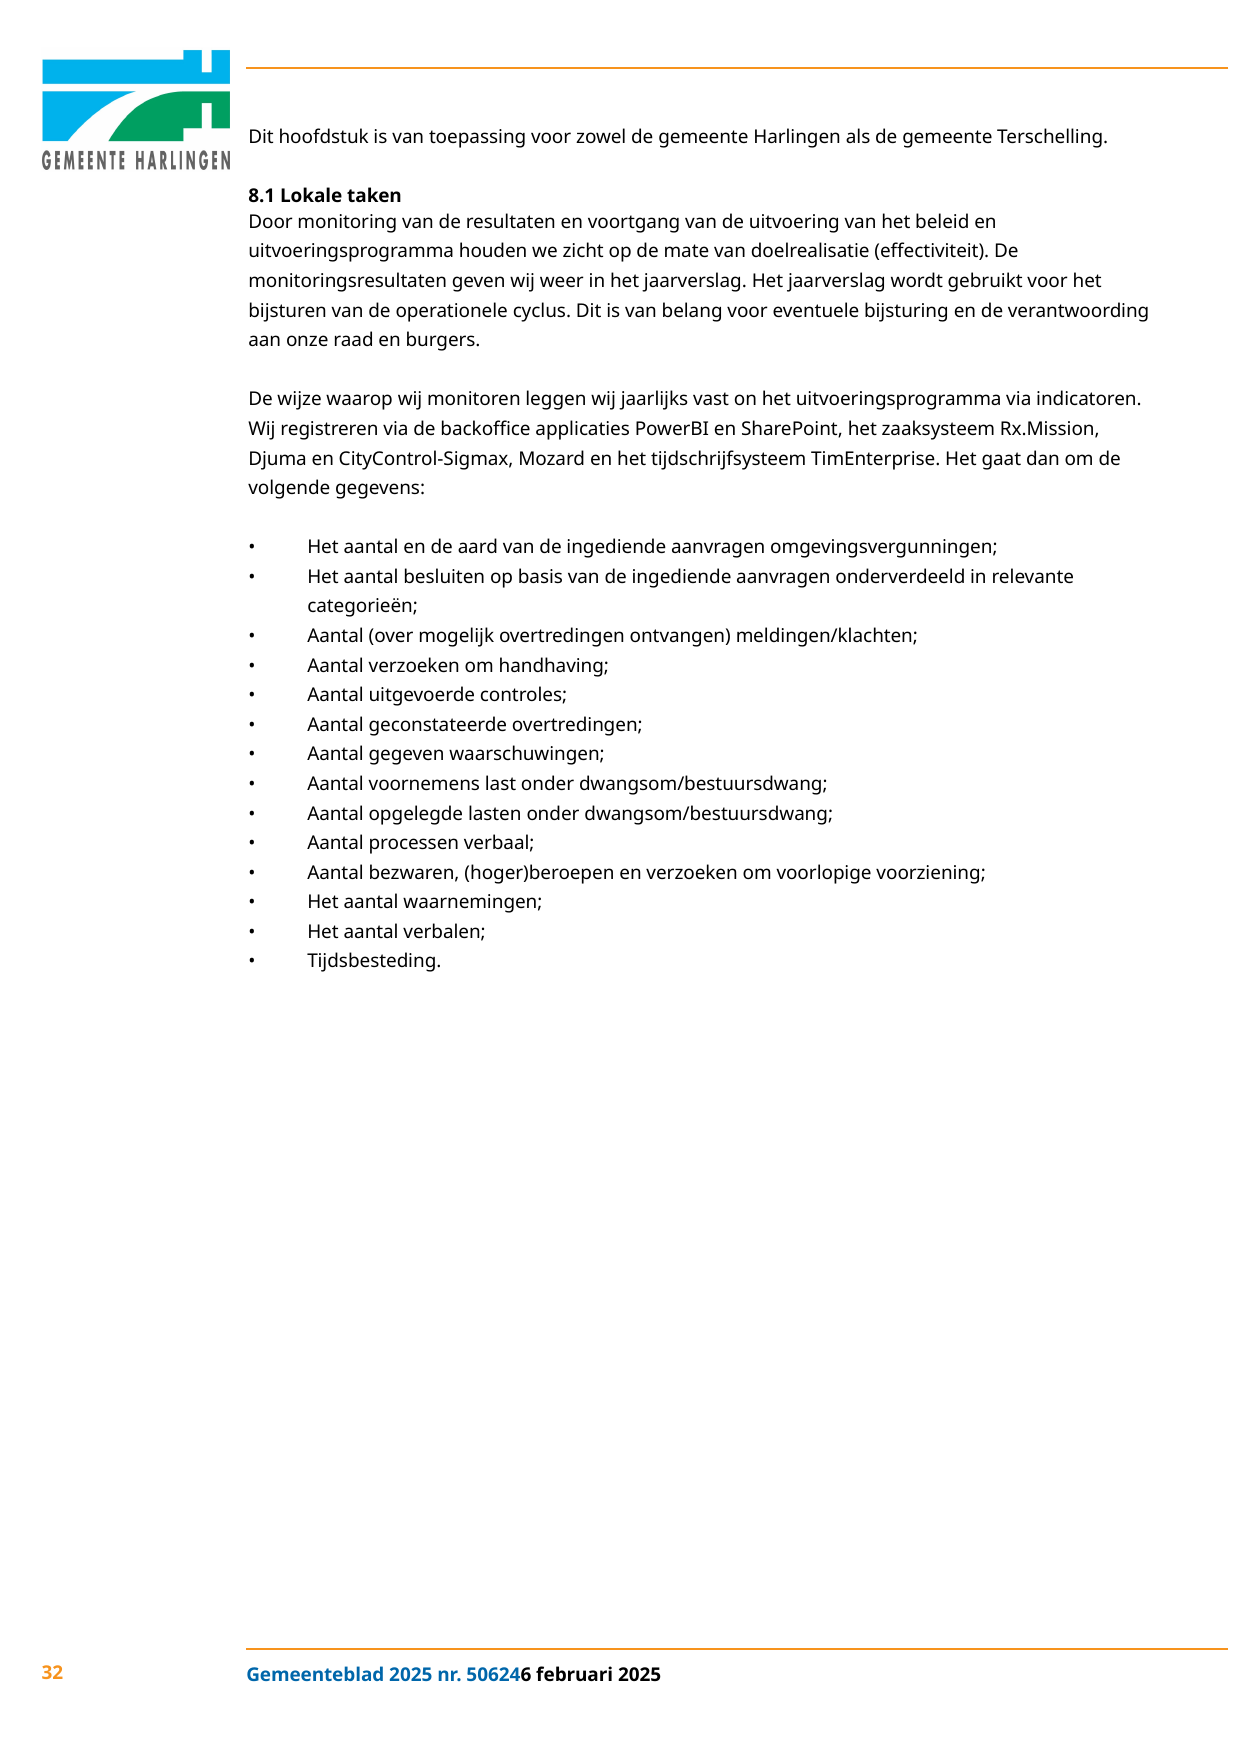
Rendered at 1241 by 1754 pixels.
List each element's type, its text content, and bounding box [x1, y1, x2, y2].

list Aantal verzoeken om handhaving; [248, 652, 1152, 678]
text Door monitoring van de resultaten en voortgang van de uitvoering van het beleid en uitvoeringsprogramma houden we zicht op de mate van doelrealisatie (effectiviteit). De monitoringsresultaten geven wij weer in het jaarverslag. Het jaarverslag wordt gebruikt voor het bijsturen van de operationele cyclus. Dit is van belang voor eventuele bijsturing en de verantwoording aan onze raad en burgers. [248, 208, 1152, 352]
list Het aantal verbalen; [248, 918, 1152, 944]
list Tijdsbesteding. [248, 948, 1152, 973]
list Het aantal waarnemingen; [248, 888, 1152, 914]
text Dit hoofdstuk is van toepassing voor zowel de gemeente Harlingen als de gemeente Terschelling. [248, 123, 1152, 149]
picture [41, 47, 231, 172]
list Aantal geconstateerde overtredingen; [248, 711, 1152, 737]
list Aantal bezwaren, (hoger)beroepen en verzoeken om voorlopige voorziening; [248, 859, 1152, 885]
list Aantal voornemens last onder dwangsom/bestuursdwang; [248, 770, 1152, 796]
text 8.1 Lokale taken [248, 182, 1152, 208]
list Aantal gegeven waarschuwingen; [248, 741, 1152, 766]
list Het aantal en de aard van de ingediende aanvragen omgevingsvergunningen; [248, 533, 1152, 559]
text De wijze waarop wij monitoren leggen wij jaarlijks vast on het uitvoeringsprogramma via indicatoren. Wij registreren via de backoffice applicaties PowerBI en SharePoint, het zaaksysteem Rx.Mission, Djuma en CityControl-Sigmax, Mozard en het tijdschrijfsysteem TimEnterprise. Het gaat dan om de volgende gegevens: [248, 386, 1152, 500]
list Aantal (over mogelijk overtredingen ontvangen) meldingen/klachten; [248, 622, 1152, 648]
list Aantal uitgevoerde controles; [248, 681, 1152, 707]
list Het aantal besluiten op basis van de ingediende aanvragen onderverdeeld in relevante categorieën; [248, 563, 1152, 618]
list Aantal opgelegde lasten onder dwangsom/bestuursdwang; [248, 800, 1152, 826]
list Aantal processen verbaal; [248, 829, 1152, 855]
